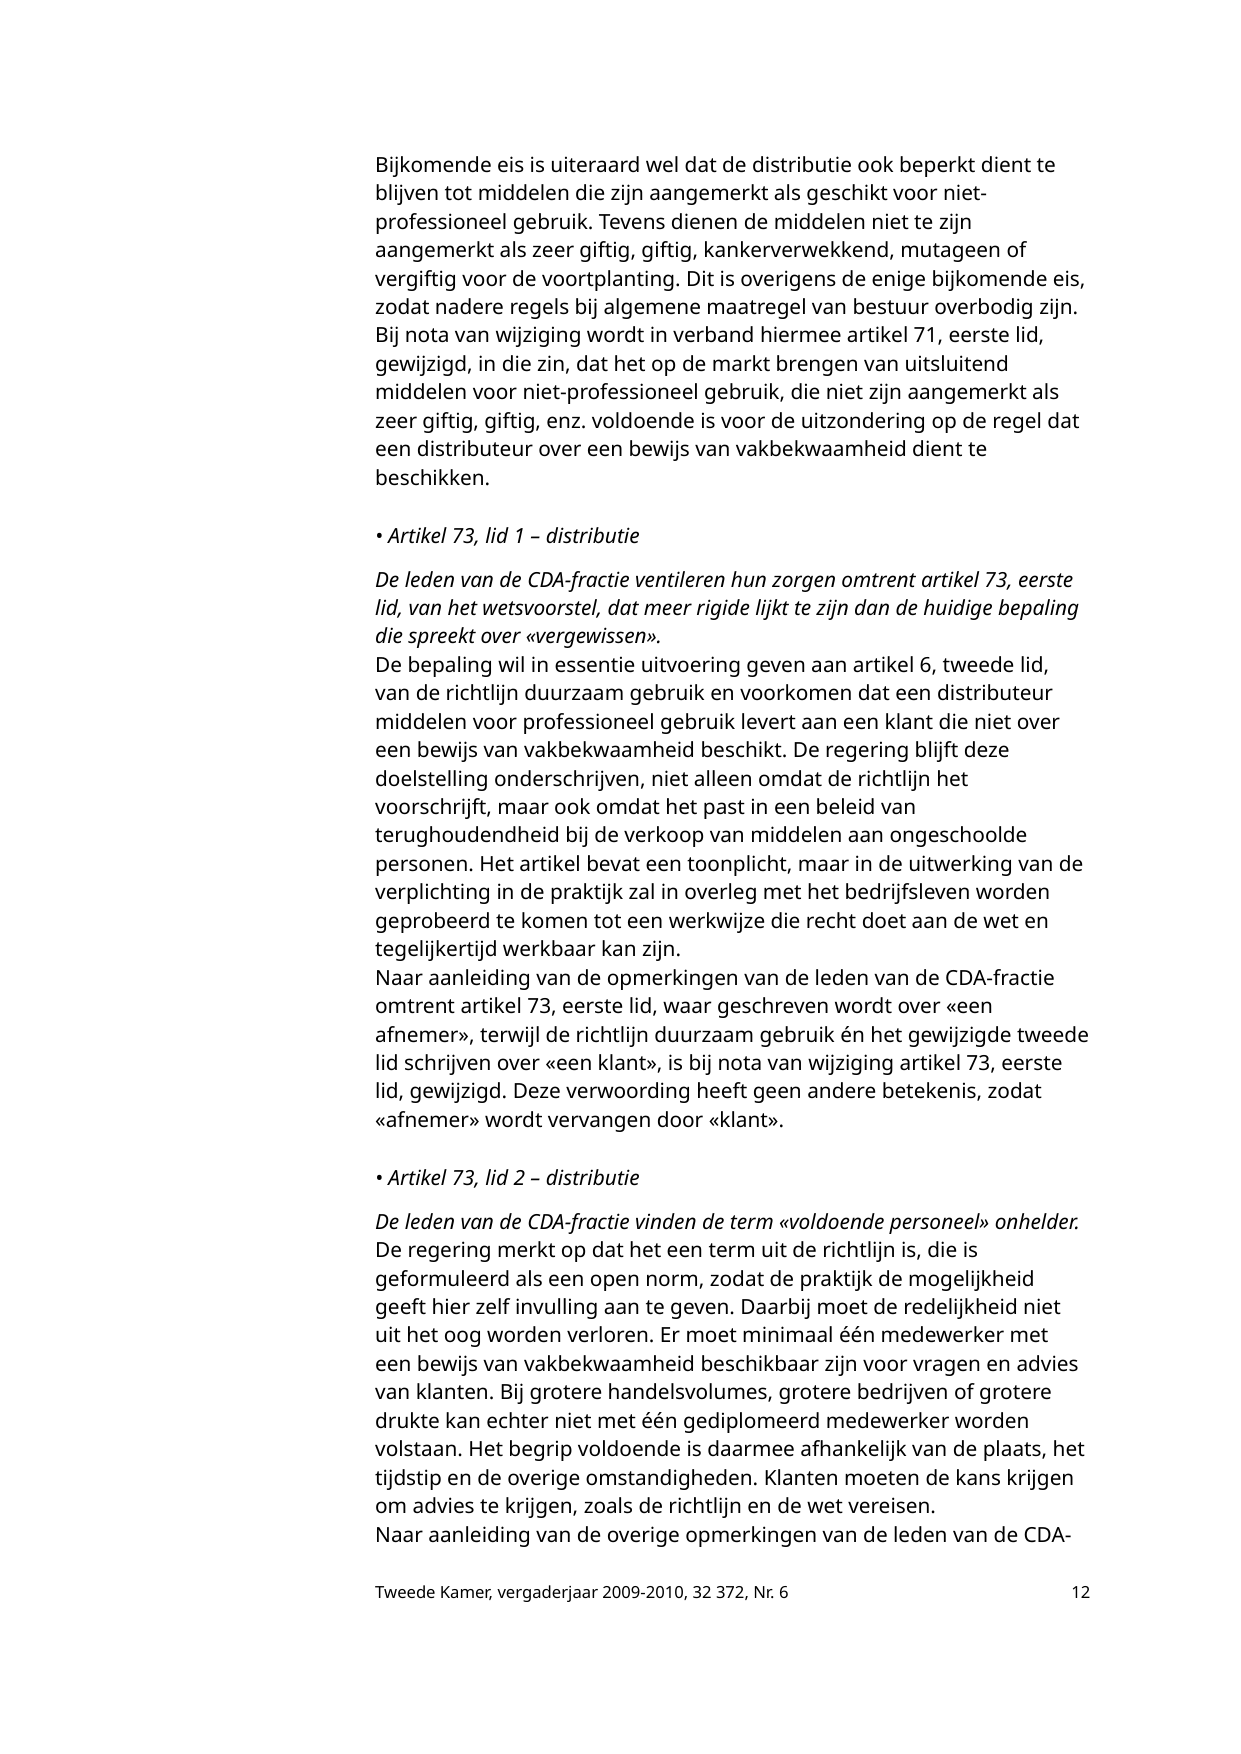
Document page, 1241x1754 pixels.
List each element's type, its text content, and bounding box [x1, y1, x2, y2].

text De regering merkt op dat het een term uit de richtlijn is, die is geformuleerd als een open norm, zodat de praktijk de mogelijkheid geeft hier zelf invulling aan te geven. Daarbij moet de redelijkheid niet uit het oog worden verloren. Er moet minimaal één medewerker met een bewijs van vakbekwaamheid beschikbaar zijn voor vragen en advies van klanten. Bij grotere handelsvolumes, grotere bedrijven of grotere drukte kan echter niet met één gediplomeerd medewerker worden volstaan. Het begrip voldoende is daarmee afhankelijk van de plaats, het tijdstip en de overige omstandigheden. Klanten moeten de kans krijgen om advies te krijgen, zoals de richtlijn en de wet vereisen. [375, 1235, 1090, 1520]
text Naar aanleiding van de overige opmerkingen van de leden van de CDA- [375, 1520, 1090, 1548]
text • Artikel 73, lid 2 – distributie [375, 1163, 1090, 1192]
text De bepaling wil in essentie uitvoering geven aan artikel 6, tweede lid, van de richtlijn duurzaam gebruik en voorkomen dat een distributeur middelen voor professioneel gebruik levert aan een klant die niet over een bewijs van vakbekwaamheid beschikt. De regering blijft deze doelstelling onderschrijven, niet alleen omdat de richtlijn het voorschrijft, maar ook omdat het past in een beleid van terughoudendheid bij de verkoop van middelen aan ongeschoolde personen. Het artikel bevat een toonplicht, maar in de uitwerking van de verplichting in de praktijk zal in overleg met het bedrijfsleven worden geprobeerd te komen tot een werkwijze die recht doet aan de wet en tegelijkertijd werkbaar kan zijn. [375, 650, 1090, 963]
text Bijkomende eis is uiteraard wel dat de distributie ook beperkt dient te blijven tot middelen die zijn aangemerkt als geschikt voor niet-professioneel gebruik. Tevens dienen de middelen niet te zijn aangemerkt als zeer giftig, giftig, kankerverwekkend, mutageen of vergiftig voor de voortplanting. Dit is overigens de enige bijkomende eis, zodat nadere regels bij algemene maatregel van bestuur overbodig zijn. Bij nota van wijziging wordt in verband hiermee artikel 71, eerste lid, gewijzigd, in die zin, dat het op de markt brengen van uitsluitend middelen voor niet-professioneel gebruik, die niet zijn aangemerkt als zeer giftig, giftig, enz. voldoende is voor de uitzondering op de regel dat een distributeur over een bewijs van vakbekwaamheid dient te beschikken. [375, 150, 1090, 491]
text De leden van de CDA-fractie vinden de term «voldoende personeel» onhelder. [375, 1207, 1090, 1235]
text De leden van de CDA-fractie ventileren hun zorgen omtrent artikel 73, eerste lid, van het wetsvoorstel, dat meer rigide lijkt te zijn dan de huidige bepaling die spreekt over «vergewissen». [375, 565, 1090, 650]
text Naar aanleiding van de opmerkingen van de leden van de CDA-fractie omtrent artikel 73, eerste lid, waar geschreven wordt over «een afnemer», terwijl de richtlijn duurzaam gebruik én het gewijzigde tweede lid schrijven over «een klant», is bij nota van wijziging artikel 73, eerste lid, gewijzigd. Deze verwoording heeft geen andere betekenis, zodat «afnemer» wordt vervangen door «klant». [375, 963, 1090, 1133]
text • Artikel 73, lid 1 – distributie [375, 521, 1090, 550]
